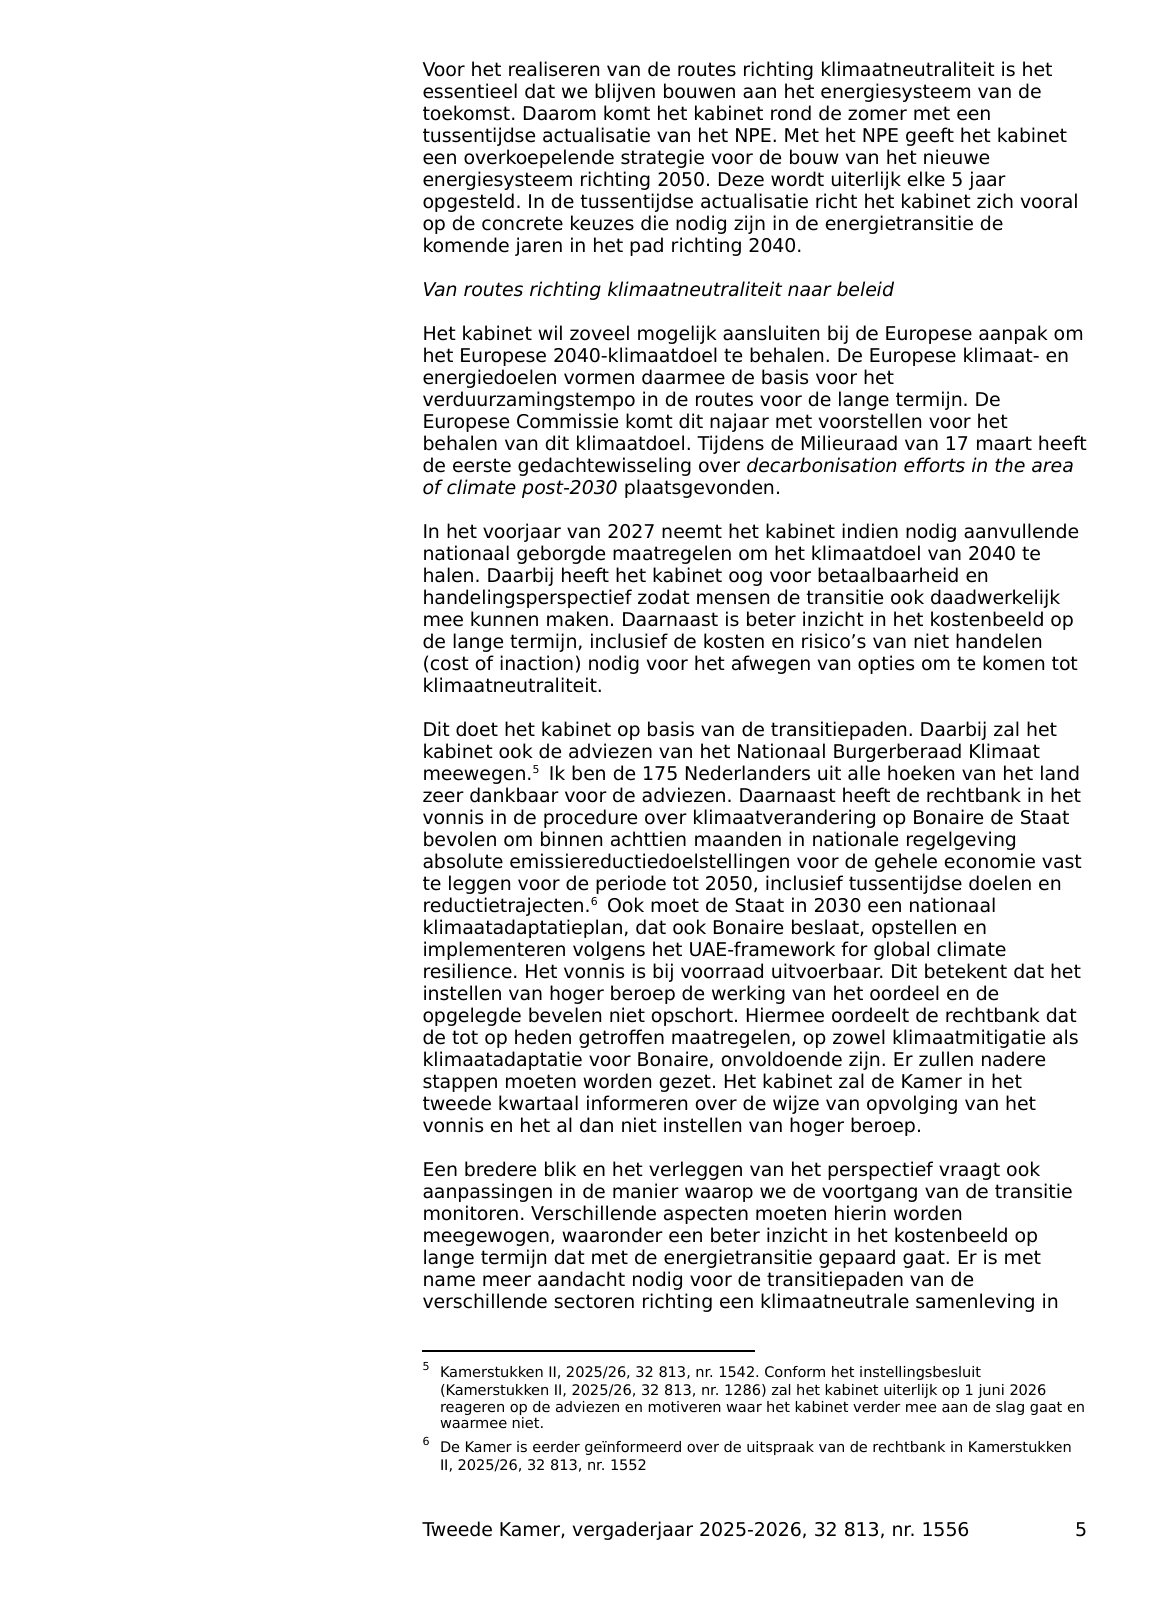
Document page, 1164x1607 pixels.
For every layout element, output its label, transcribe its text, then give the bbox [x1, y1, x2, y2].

text Een bredere blik en het verleggen van het perspectief vraagt ook aanpassingen in de manier waarop we de voortgang van de transitie monitoren. Verschillende aspecten moeten hierin worden meegewogen, waaronder een beter inzicht in het kostenbeeld op lange termijn dat met de energietransitie gepaard gaat. Er is met name meer aandacht nodig voor de transitiepaden van de verschillende sectoren richting een klimaatneutrale samenleving in [422, 1159, 1087, 1313]
text In het voorjaar van 2027 neemt het kabinet indien nodig aanvullende nationaal geborgde maatregelen om het klimaatdoel van 2040 te halen. Daarbij heeft het kabinet oog voor betaalbaarheid en handelingsperspectief zodat mensen de transitie ook daadwerkelijk mee kunnen maken. Daarnaast is beter inzicht in het kostenbeeld op de lange termijn, inclusief de kosten en risico’s van niet handelen (cost of inaction) nodig voor het afwegen van opties om te komen tot klimaatneutraliteit. [422, 521, 1087, 697]
text Voor het realiseren van de routes richting klimaatneutraliteit is het essentieel dat we blijven bouwen aan het energiesysteem van de toekomst. Daarom komt het kabinet rond de zomer met een tussentijdse actualisatie van het NPE. Met het NPE geeft het kabinet een overkoepelende strategie voor de bouw van het nieuwe energiesysteem richting 2050. Deze wordt uiterlijk elke 5 jaar opgesteld. In de tussentijdse actualisatie richt het kabinet zich vooral op de concrete keuzes die nodig zijn in de energietransitie de komende jaren in het pad richting 2040. [422, 59, 1087, 257]
text Kamerstukken II, 2025/26, 32 813, nr. 1542. Conform het instellingsbesluit (Kamerstukken II, 2025/26, 32 813, nr. 1286) zal het kabinet uiterlijk op 1 juni 2026 reageren op de adviezen en motiveren waar het kabinet verder mee aan de slag gaat en waarmee niet. [422, 1360, 1087, 1432]
text Dit doet het kabinet op basis van de transitiepaden. Daarbij zal het kabinet ook de adviezen van het Nationaal Burgerberaad Klimaat meewegen. Ik ben de 175 Nederlanders uit alle hoeken van het land zeer dankbaar voor de adviezen. Daarnaast heeft de rechtbank in het vonnis in de procedure over klimaatverandering op Bonaire de Staat bevolen om binnen achttien maanden in nationale regelgeving absolute emissiereductiedoelstellingen voor de gehele economie vast te leggen voor de periode tot 2050, inclusief tussentijdse doelen en reductietrajecten. Ook moet de Staat in 2030 een nationaal klimaatadaptatieplan, dat ook Bonaire beslaat, opstellen en implementeren volgens het UAE-framework for global climate resilience. Het vonnis is bij voorraad uitvoerbaar. Dit betekent dat het instellen van hoger beroep de werking van het oordeel en de opgelegde bevelen niet opschort. Hiermee oordeelt de rechtbank dat de tot op heden getroffen maatregelen, op zowel klimaatmitigatie als klimaatadaptatie voor Bonaire, onvoldoende zijn. Er zullen nadere stappen moeten worden gezet. Het kabinet zal de Kamer in het tweede kwartaal informeren over de wijze van opvolging van het vonnis en het al dan niet instellen van hoger beroep. [422, 719, 1087, 1137]
text Het kabinet wil zoveel mogelijk aansluiten bij de Europese aanpak om het Europese 2040-klimaatdoel te behalen. De Europese klimaat- en energiedoelen vormen daarmee de basis voor het verduurzamingstempo in de routes voor de lange termijn. De Europese Commissie komt dit najaar met voorstellen voor het behalen van dit klimaatdoel. Tijdens de Milieuraad van 17 maart heeft de eerste gedachtewisseling over decarbonisation efforts in the area of climate post-2030 plaatsgevonden. [422, 323, 1087, 499]
subtitle Van routes richting klimaatneutraliteit naar beleid [422, 279, 1087, 301]
text De Kamer is eerder geïnformeerd over de uitspraak van de rechtbank in Kamerstukken II, 2025/26, 32 813, nr. 1552 [422, 1435, 1087, 1474]
